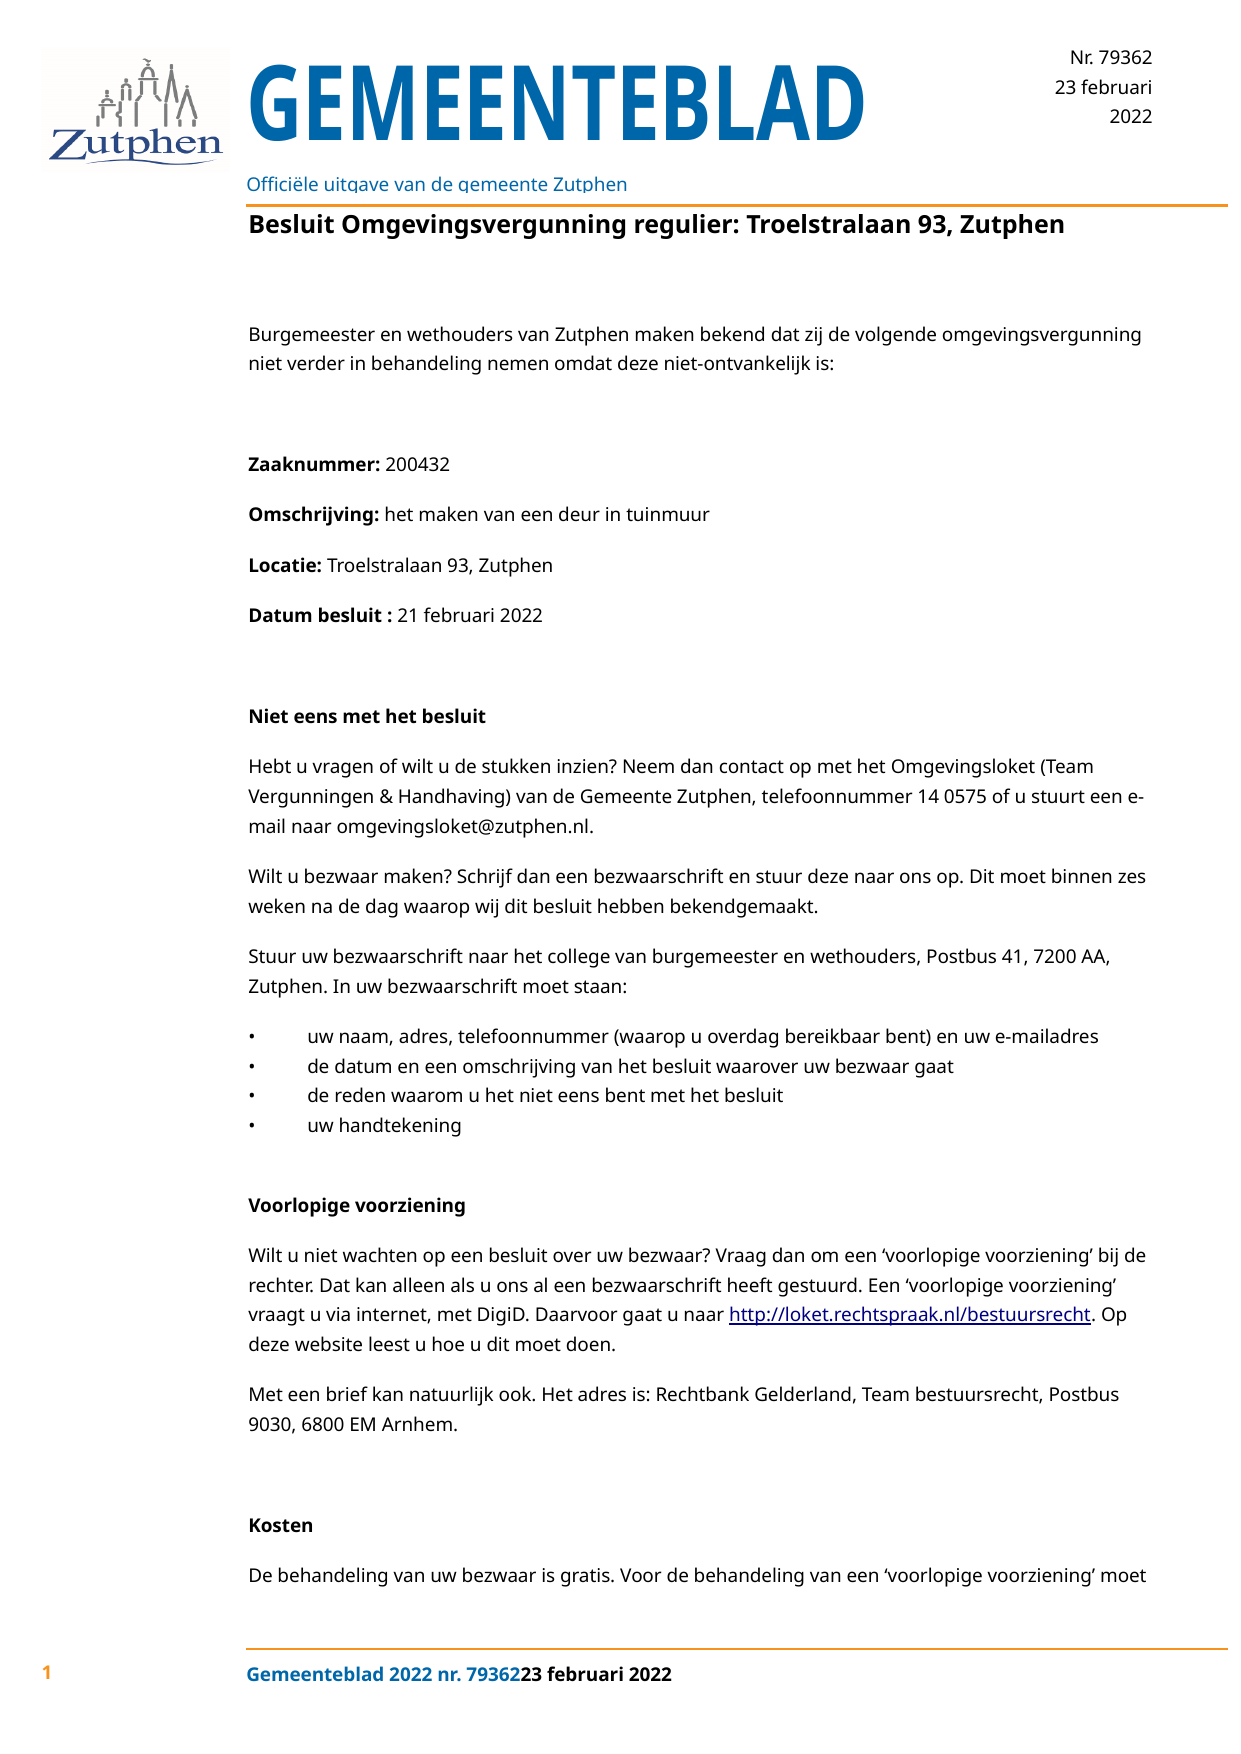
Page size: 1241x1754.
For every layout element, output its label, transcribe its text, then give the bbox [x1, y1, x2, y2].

text Kosten [248, 1512, 1152, 1538]
text Zaaknummer: 200432 [248, 451, 1152, 477]
text Locatie: Troelstralaan 93, Zutphen [248, 552, 1152, 578]
text Hebt u vragen of wilt u de stukken inzien? Neem dan contact op met het Omgevingsloket (Team Vergunningen & Handhaving) van de Gemeente Zutphen, telefoonnummer 14 0575 of u stuurt een e-mail naar omgevingsloket@zutphen.nl. [248, 754, 1152, 838]
text Omschrijving: het maken van een deur in tuinmuur [248, 502, 1152, 527]
text Voorlopige voorziening [248, 1192, 1152, 1218]
text Datum besluit : 21 februari 2022 [248, 602, 1152, 628]
picture [41, 47, 231, 172]
list de reden waarom u het niet eens bent met het besluit [248, 1082, 1152, 1108]
text Besluit Omgevingsvergunning regulier: Troelstralaan 93, Zutphen [248, 207, 1152, 241]
list de datum en een omschrijving van het besluit waarover uw bezwaar gaat [248, 1053, 1152, 1078]
text De behandeling van uw bezwaar is gratis. Voor de behandeling van een ‘voorlopige voorziening’ moet [248, 1562, 1152, 1588]
text Niet eens met het besluit [248, 703, 1152, 729]
list uw naam, adres, telefoonnummer (waarop u overdag bereikbaar bent) en uw e-mailadres [248, 1023, 1152, 1049]
list uw handtekening [248, 1112, 1152, 1138]
text Met een brief kan natuurlijk ook. Het adres is: Rechtbank Gelderland, Team bestuursrecht, Postbus 9030, 6800 EM Arnhem. [248, 1382, 1152, 1437]
text Wilt u niet wachten op een besluit over uw bezwaar? Vraag dan om een ‘voorlopige voorziening’ bij de rechter. Dat kan alleen als u ons al een bezwaarschrift heeft gestuurd. Een ‘voorlopige voorziening’ vraagt u via internet, met DigiD. Daarvoor gaat u naar http://loket.rechtspraak.nl/bestuursrecht. Op deze website leest u hoe u dit moet doen. [248, 1242, 1152, 1357]
text Burgemeester en wethouders van Zutphen maken bekend dat zij de volgende omgevingsvergunning niet verder in behandeling nemen omdat deze niet-ontvankelijk is: [248, 321, 1152, 376]
text Stuur uw bezwaarschrift naar het college van burgemeester en wethouders, Postbus 41, 7200 AA, Zutphen. In uw bezwaarschrift moet staan: [248, 943, 1152, 998]
text Wilt u bezwaar maken? Schrijf dan een bezwaarschrift en stuur deze naar ons op. Dit moet binnen zes weken na de dag waarop wij dit besluit hebben bekendgemaakt. [248, 863, 1152, 918]
